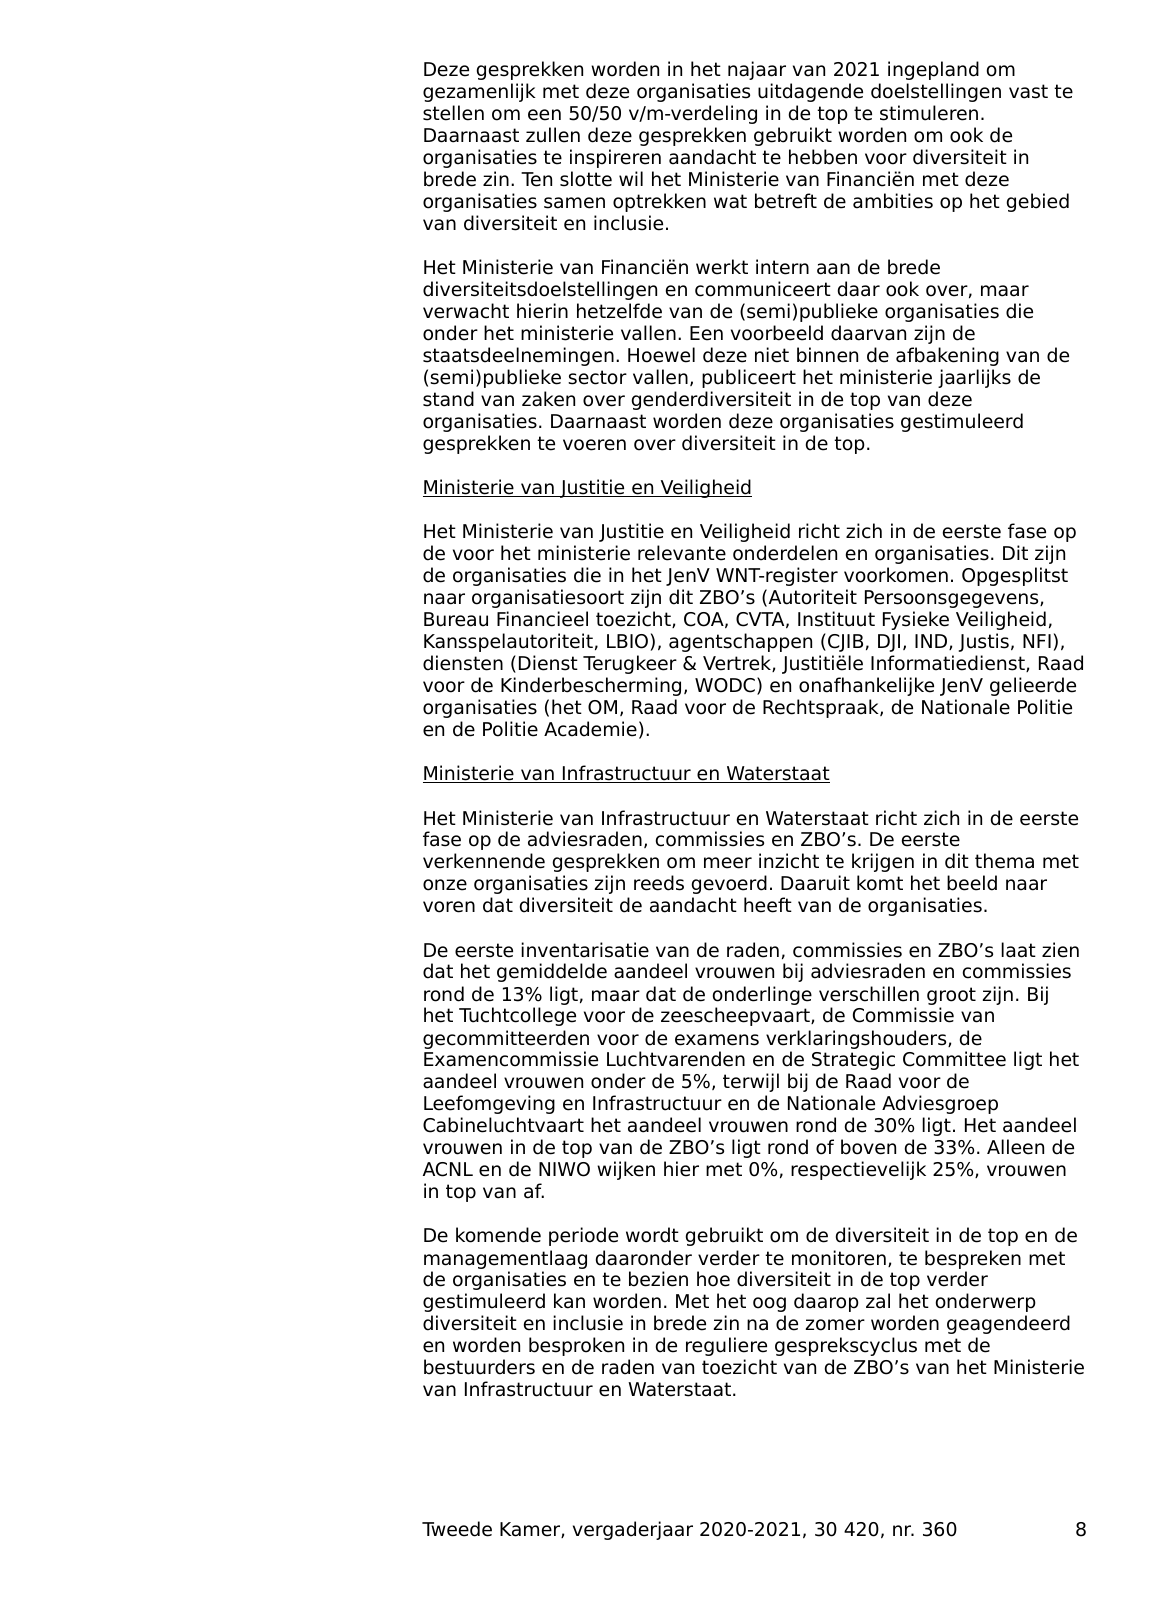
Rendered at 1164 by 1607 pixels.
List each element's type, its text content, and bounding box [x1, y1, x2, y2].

text De komende periode wordt gebruikt om de diversiteit in de top en de managementlaag daaronder verder te monitoren, te bespreken met de organisaties en te bezien hoe diversiteit in de top verder gestimuleerd kan worden. Met het oog daarop zal het onderwerp diversiteit en inclusie in brede zin na de zomer worden geagendeerd en worden besproken in de reguliere gesprekscyclus met de bestuurders en de raden van toezicht van de ZBO’s van het Ministerie van Infrastructuur en Waterstaat. [422, 1225, 1087, 1401]
subtitle Ministerie van Infrastructuur en Waterstaat [422, 763, 1087, 785]
text Het Ministerie van Financiën werkt intern aan de brede diversiteitsdoelstellingen en communiceert daar ook over, maar verwacht hierin hetzelfde van de (semi)publieke organisaties die onder het ministerie vallen. Een voorbeeld daarvan zijn de staatsdeelnemingen. Hoewel deze niet binnen de afbakening van de (semi)publieke sector vallen, publiceert het ministerie jaarlijks de stand van zaken over genderdiversiteit in de top van deze organisaties. Daarnaast worden deze organisaties gestimuleerd gesprekken te voeren over diversiteit in de top. [422, 257, 1087, 455]
text De eerste inventarisatie van de raden, commissies en ZBO’s laat zien dat het gemiddelde aandeel vrouwen bij adviesraden en commissies rond de 13% ligt, maar dat de onderlinge verschillen groot zijn. Bij het Tuchtcollege voor de zeescheepvaart, de Commissie van gecommitteerden voor de examens verklaringshouders, de Examencommissie Luchtvarenden en de Strategic Committee ligt het aandeel vrouwen onder de 5%, terwijl bij de Raad voor de Leefomgeving en Infrastructuur en de Nationale Adviesgroep Cabineluchtvaart het aandeel vrouwen rond de 30% ligt. Het aandeel vrouwen in de top van de ZBO’s ligt rond of boven de 33%. Alleen de ACNL en de NIWO wijken hier met 0%, respectievelijk 25%, vrouwen in top van af. [422, 939, 1087, 1203]
text Het Ministerie van Infrastructuur en Waterstaat richt zich in de eerste fase op de adviesraden, commissies en ZBO’s. De eerste verkennende gesprekken om meer inzicht te krijgen in dit thema met onze organisaties zijn reeds gevoerd. Daaruit komt het beeld naar voren dat diversiteit de aandacht heeft van de organisaties. [422, 807, 1087, 917]
subtitle Ministerie van Justitie en Veiligheid [422, 477, 1087, 499]
text Het Ministerie van Justitie en Veiligheid richt zich in de eerste fase op de voor het ministerie relevante onderdelen en organisaties. Dit zijn de organisaties die in het JenV WNT-register voorkomen. Opgesplitst naar organisatiesoort zijn dit ZBO’s (Autoriteit Persoonsgegevens, Bureau Financieel toezicht, COA, CVTA, Instituut Fysieke Veiligheid, Kansspelautoriteit, LBIO), agentschappen (CJIB, DJI, IND, Justis, NFI), diensten (Dienst Terugkeer & Vertrek, Justitiële Informatiedienst, Raad voor de Kinderbescherming, WODC) en onafhankelijke JenV gelieerde organisaties (het OM, Raad voor de Rechtspraak, de Nationale Politie en de Politie Academie). [422, 521, 1087, 741]
text Deze gesprekken worden in het najaar van 2021 ingepland om gezamenlijk met deze organisaties uitdagende doelstellingen vast te stellen om een 50/50 v/m-verdeling in de top te stimuleren. Daarnaast zullen deze gesprekken gebruikt worden om ook de organisaties te inspireren aandacht te hebben voor diversiteit in brede zin. Ten slotte wil het Ministerie van Financiën met deze organisaties samen optrekken wat betreft de ambities op het gebied van diversiteit en inclusie. [422, 59, 1087, 235]
